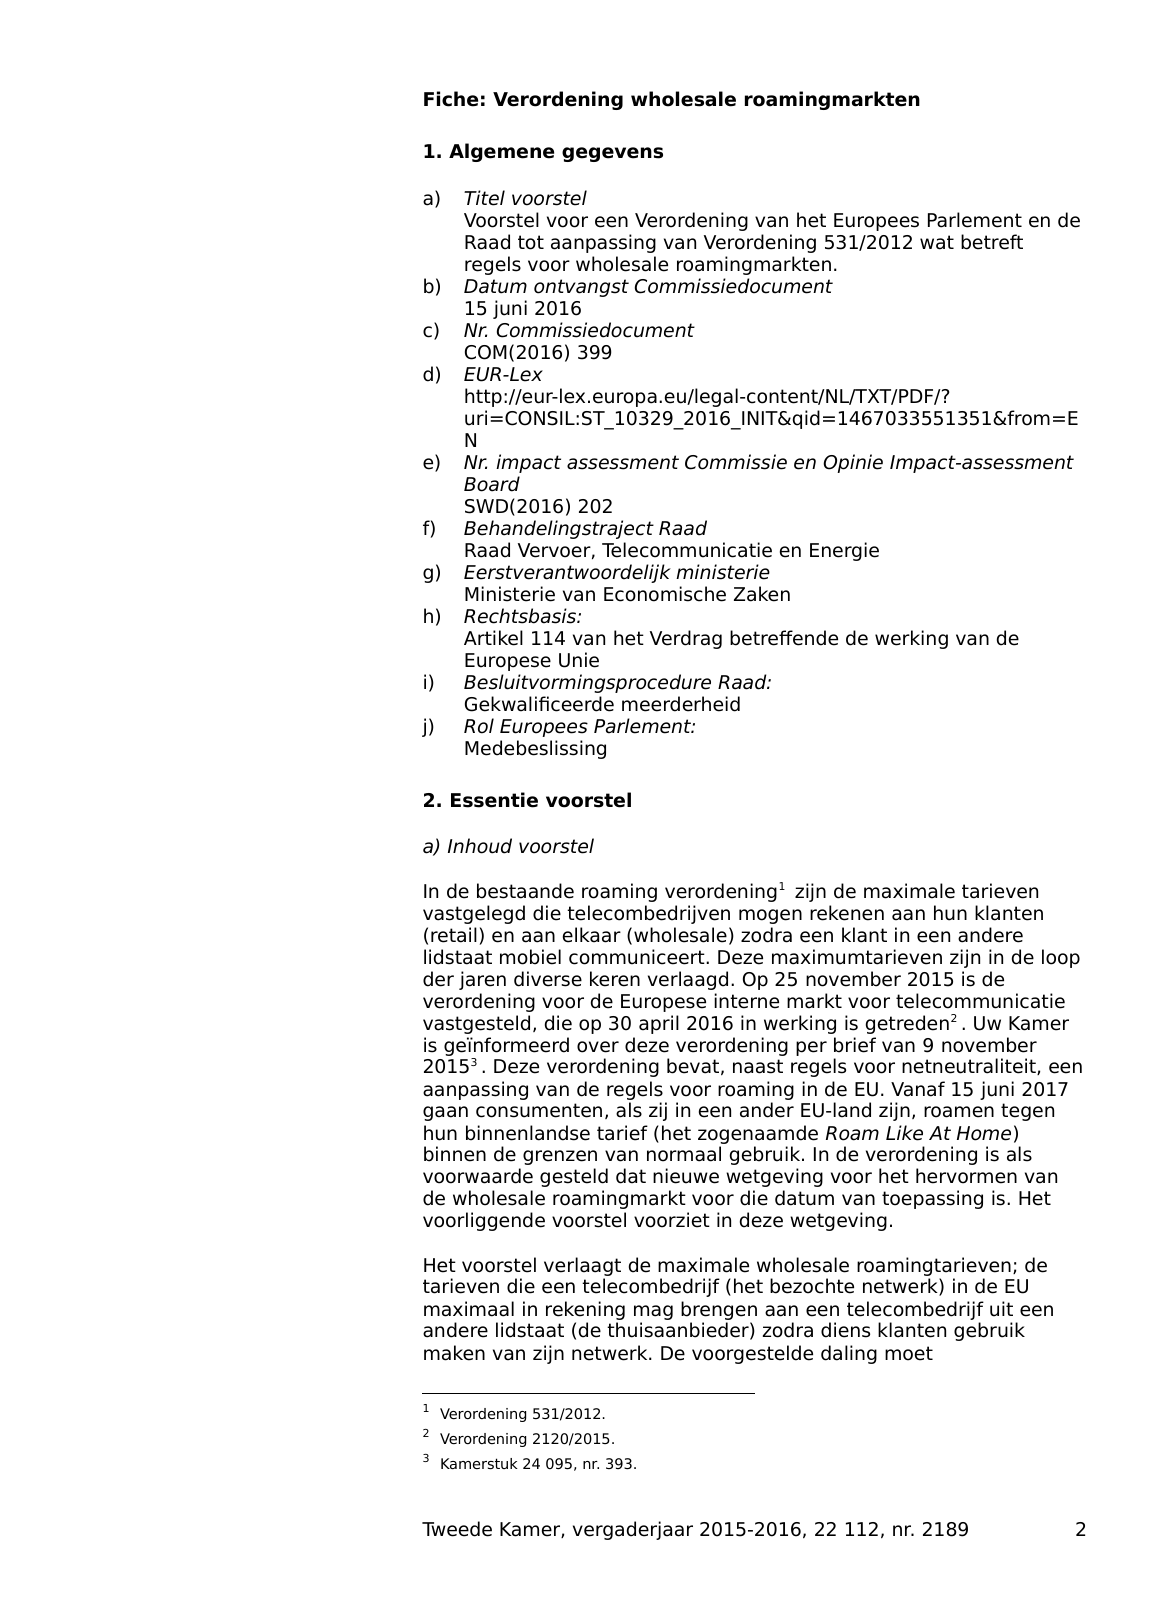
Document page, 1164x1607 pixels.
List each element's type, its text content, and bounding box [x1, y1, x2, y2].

text a) Titel voorstel [422, 188, 1087, 210]
subtitle 2. Essentie voorstel [422, 789, 1087, 811]
text Gekwalificeerde meerderheid [464, 693, 1087, 716]
text In de bestaande roaming verordening zijn de maximale tarieven vastgelegd die telecombedrijven mogen rekenen aan hun klanten (retail) en aan elkaar (wholesale) zodra een klant in een andere lidstaat mobiel communiceert. Deze maximumtarieven zijn in de loop der jaren diverse keren verlaagd. Op 25 november 2015 is de verordening voor de Europese interne markt voor telecommunicatie vastgesteld, die op 30 april 2016 in werking is getreden. Uw Kamer is geïnformeerd over deze verordening per brief van 9 november 2015. Deze verordening bevat, naast regels voor netneutraliteit, een aanpassing van de regels voor roaming in de EU. Vanaf 15 juni 2017 gaan consumenten, als zij in een ander EU-land zijn, roamen tegen hun binnenlandse tarief (het zogenaamde Roam Like At Home) binnen de grenzen van normaal gebruik. In de verordening is als voorwaarde gesteld dat nieuwe wetgeving voor het hervormen van de wholesale roamingmarkt voor die datum van toepassing is. Het voorliggende voorstel voorziet in deze wetgeving. [422, 881, 1087, 1232]
text Verordening 2120/2015. [422, 1427, 1087, 1449]
text h) Rechtsbasis: [422, 606, 1087, 628]
text 15 juni 2016 [464, 298, 1087, 320]
text b) Datum ontvangst Commissiedocument [422, 276, 1087, 298]
text j) Rol Europees Parlement: [422, 716, 1087, 737]
text SWD(2016) 202 [464, 496, 1087, 518]
text i) Besluitvormingsprocedure Raad: [422, 672, 1087, 693]
text g) Eerstverantwoordelijk ministerie [422, 562, 1087, 584]
text Voorstel voor een Verordening van het Europees Parlement en de Raad tot aanpassing van Verordening 531/2012 wat betreft regels voor wholesale roamingmarkten. [464, 210, 1087, 276]
text http://eur-lex.europa.eu/legal-content/NL/TXT/PDF/?uri=CONSIL:ST_10329_2016_INIT&qid=1467033551351&from=EN [464, 386, 1087, 452]
text Medebeslissing [464, 737, 1087, 759]
text c) Nr. Commissiedocument [422, 320, 1087, 342]
text Kamerstuk 24 095, nr. 393. [422, 1452, 1087, 1474]
text Raad Vervoer, Telecommunicatie en Energie [464, 540, 1087, 562]
subtitle a) Inhoud voorstel [422, 836, 1087, 858]
text d) EUR-Lex [422, 364, 1087, 386]
text Het voorstel verlaagt de maximale wholesale roamingtarieven; de tarieven die een telecombedrijf (het bezochte netwerk) in de EU maximaal in rekening mag brengen aan een telecombedrijf uit een andere lidstaat (de thuisaanbieder) zodra diens klanten gebruik maken van zijn netwerk. De voorgestelde daling moet [422, 1254, 1087, 1364]
text Verordening 531/2012. [422, 1402, 1087, 1424]
text Artikel 114 van het Verdrag betreffende de werking van de Europese Unie [464, 628, 1087, 672]
text COM(2016) 399 [464, 342, 1087, 364]
subtitle 1. Algemene gegevens [422, 141, 1087, 163]
text Ministerie van Economische Zaken [464, 584, 1087, 606]
text e) Nr. impact assessment Commissie en Opinie Impact-assessment Board [422, 452, 1087, 496]
subtitle Fiche: Verordening wholesale roamingmarkten [422, 89, 1087, 111]
text f) Behandelingstraject Raad [422, 518, 1087, 540]
